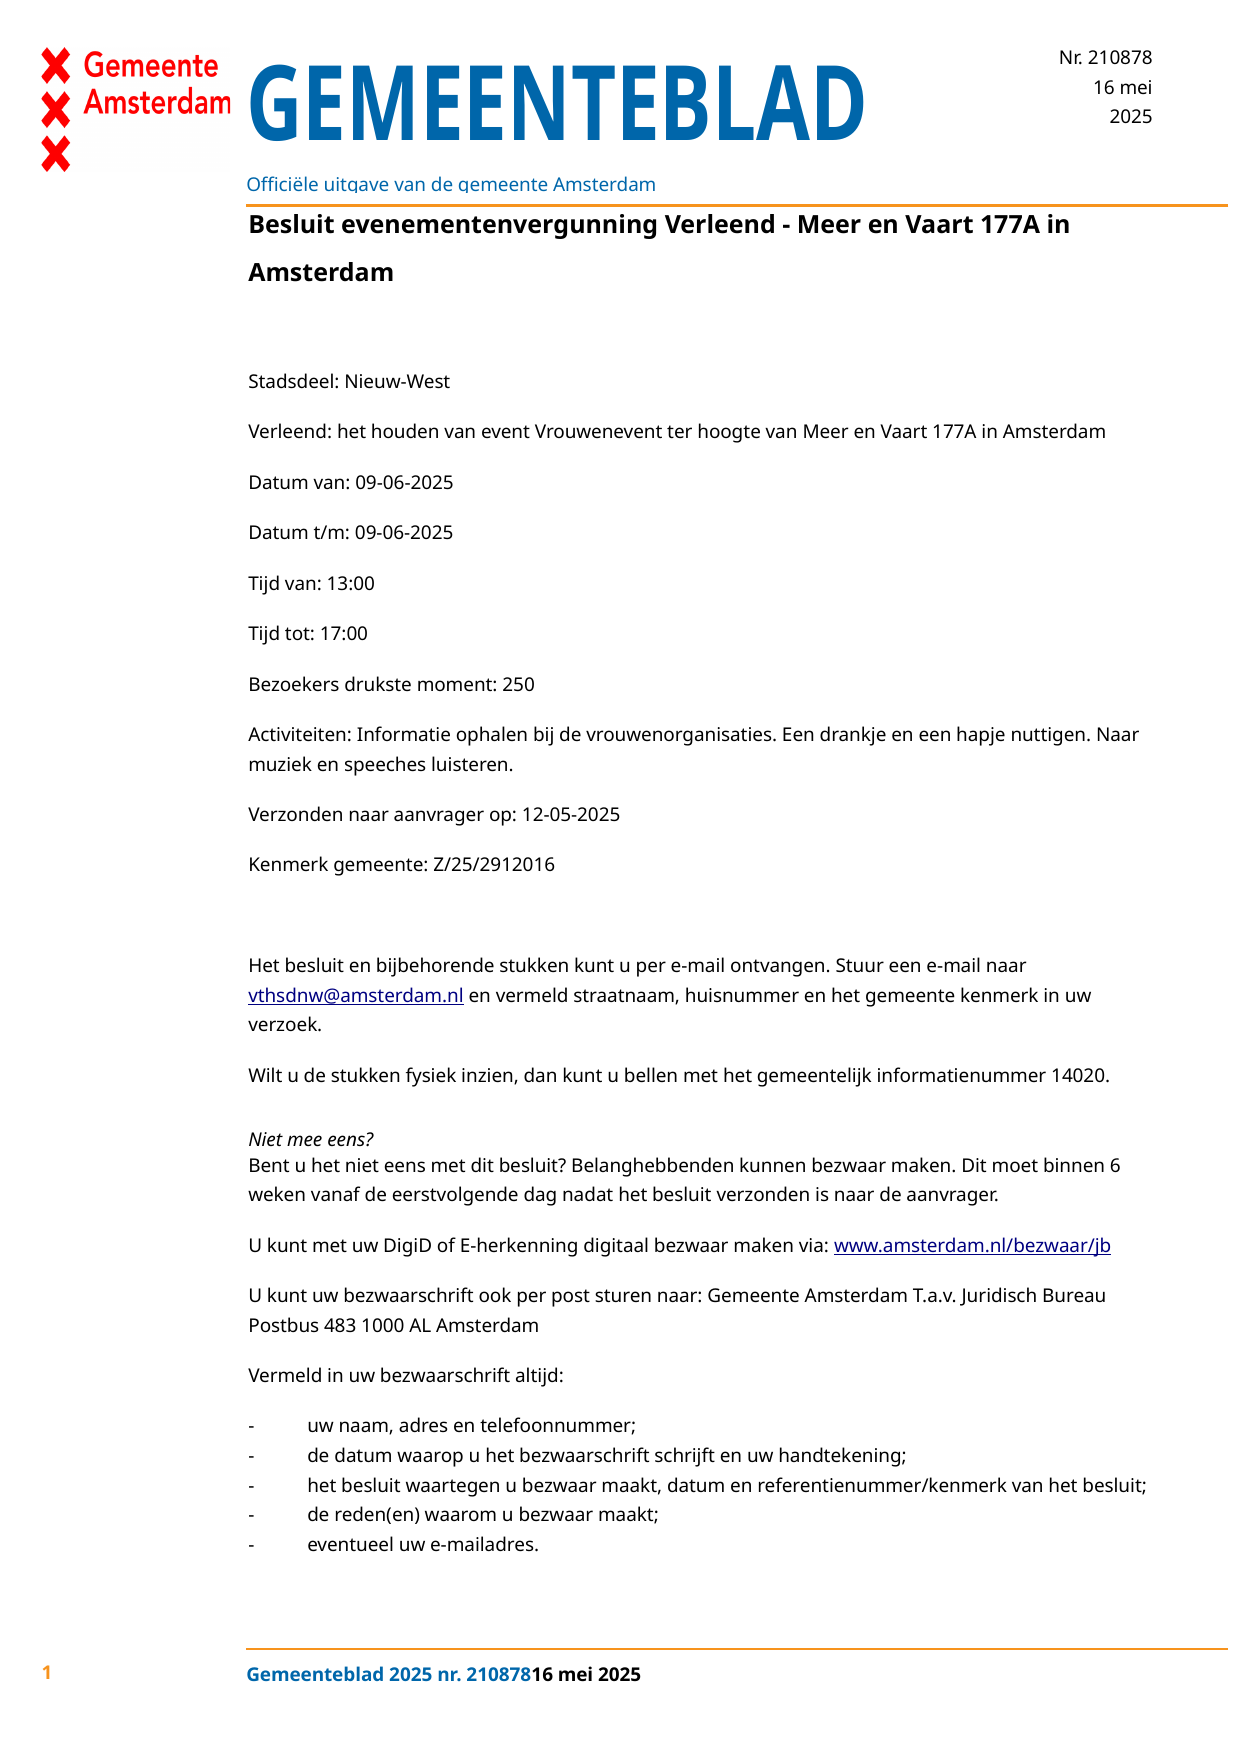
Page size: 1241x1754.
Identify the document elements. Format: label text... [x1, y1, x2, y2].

text Vermeld in uw bezwaarschrift altijd: [248, 1362, 1152, 1388]
text Het besluit en bijbehorende stukken kunt u per e-mail ontvangen. Stuur een e-mail naar vthsdnw@amsterdam.nl en vermeld straatnaam, huisnummer en het gemeente kenmerk in uw verzoek. [248, 952, 1152, 1037]
list eventueel uw e-mailadres. [248, 1531, 1152, 1557]
text Verzonden naar aanvrager op: 12-05-2025 [248, 801, 1152, 827]
text Wilt u de stukken fysiek inzien, dan kunt u bellen met het gemeentelijk informatienummer 14020. [248, 1062, 1152, 1088]
text Tijd tot: 17:00 [248, 620, 1152, 646]
text Stadsdeel: Nieuw-West [248, 368, 1152, 394]
list de datum waarop u het bezwaarschrift schrijft en uw handtekening; [248, 1442, 1152, 1468]
list uw naam, adres en telefoonnummer; [248, 1413, 1152, 1438]
text Bent u het niet eens met dit besluit? Belanghebbenden kunnen bezwaar maken. Dit moet binnen 6 weken vanaf de eerstvolgende dag nadat het besluit verzonden is naar de aanvrager. [248, 1152, 1152, 1207]
picture [41, 47, 231, 172]
text Tijd van: 13:00 [248, 570, 1152, 596]
list het besluit waartegen u bezwaar maakt, datum en referentienummer/kenmerk van het besluit; [248, 1472, 1152, 1497]
text Besluit evenementenvergunning Verleend - Meer en Vaart 177A in Amsterdam [248, 207, 1152, 288]
text Activiteiten: Informatie ophalen bij de vrouwenorganisaties. Een drankje en een hapje nuttigen. Naar muziek en speeches luisteren. [248, 721, 1152, 777]
list de reden(en) waarom u bezwaar maakt; [248, 1501, 1152, 1527]
text U kunt uw bezwaarschrift ook per post sturen naar: Gemeente Amsterdam T.a.v. Juridisch Bureau Postbus 483 1000 AL Amsterdam [248, 1282, 1152, 1337]
text Datum t/m: 09-06-2025 [248, 519, 1152, 545]
text Kenmerk gemeente: Z/25/2912016 [248, 852, 1152, 877]
text Datum van: 09-06-2025 [248, 469, 1152, 495]
text Niet mee eens? [248, 1126, 1152, 1152]
text Bezoekers drukste moment: 250 [248, 671, 1152, 697]
text U kunt met uw DigiD of E-herkenning digitaal bezwaar maken via: www.amsterdam.nl/bezwaar/jb [248, 1232, 1152, 1257]
text Verleend: het houden van event Vrouwenevent ter hoogte van Meer en Vaart 177A in Amsterdam [248, 419, 1152, 444]
